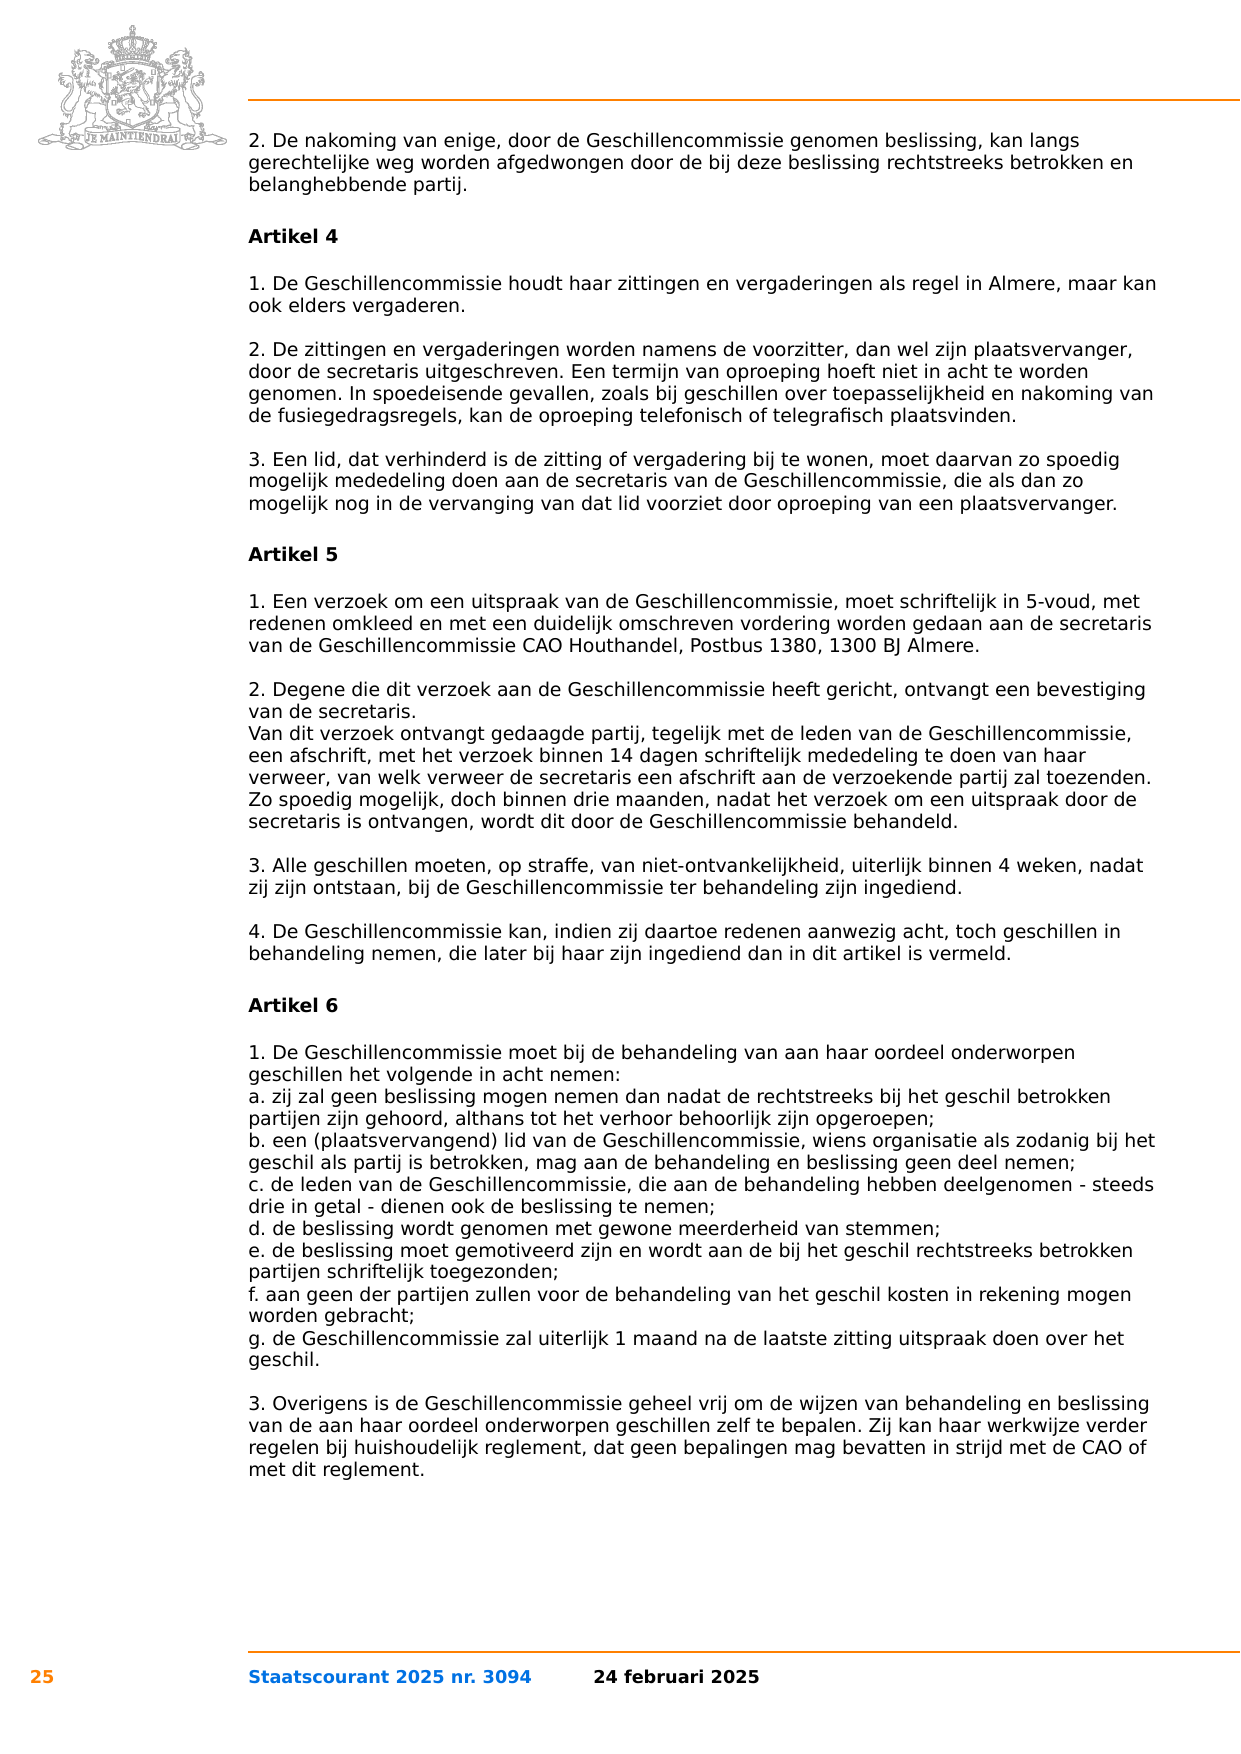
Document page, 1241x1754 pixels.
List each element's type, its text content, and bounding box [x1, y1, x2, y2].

text 4. De Geschillencommissie kan, indien zij daartoe redenen aanwezig acht, toch geschillen in behandeling nemen, die later bij haar zijn ingediend dan in dit artikel is vermeld. [248, 921, 1163, 965]
text 1. Een verzoek om een uitspraak van de Geschillencommissie, moet schriftelijk in 5-voud, met redenen omkleed en met een duidelijk omschreven vordering worden gedaan aan de secretaris van de Geschillencommissie CAO Houthandel, Postbus 1380, 1300 BJ Almere. [248, 591, 1163, 657]
text 1. De Geschillencommissie houdt haar zittingen en vergaderingen als regel in Almere, maar kan ook elders vergaderen. [248, 273, 1163, 317]
text d. de beslissing wordt genomen met gewone meerderheid van stemmen; [248, 1217, 1163, 1239]
text 3. Overigens is de Geschillencommissie geheel vrij om de wijzen van behandeling en beslissing van de aan haar oordeel onderworpen geschillen zelf te bepalen. Zij kan haar werkwijze verder regelen bij huishoudelijk reglement, dat geen bepalingen mag bevatten in strijd met de CAO of met dit reglement. [248, 1393, 1163, 1481]
text 3. Een lid, dat verhinderd is de zitting of vergadering bij te wonen, moet daarvan zo spoedig mogelijk mededeling doen aan de secretaris van de Geschillencommissie, die als dan zo mogelijk nog in de vervanging van dat lid voorziet door oproeping van een plaatsvervanger. [248, 448, 1163, 514]
subtitle Artikel 4 [248, 226, 1163, 248]
text 2. De zittingen en vergaderingen worden namens de voorzitter, dan wel zijn plaatsvervanger, door de secretaris uitgeschreven. Een termijn van oproeping hoeft niet in acht te worden genomen. In spoedeisende gevallen, zoals bij geschillen over toepasselijkheid en nakoming van de fusiegedragsregels, kan de oproeping telefonisch of telegrafisch plaatsvinden. [248, 339, 1163, 427]
subtitle Artikel 6 [248, 995, 1163, 1017]
text g. de Geschillencommissie zal uiterlijk 1 maand na de laatste zitting uitspraak doen over het geschil. [248, 1327, 1163, 1371]
text c. de leden van de Geschillencommissie, die aan de behandeling hebben deelgenomen ‑ steeds drie in getal ‑ dienen ook de beslissing te nemen; [248, 1173, 1163, 1217]
text Van dit verzoek ontvangt gedaagde partij, tegelijk met de leden van de Geschillencommissie, een afschrift, met het verzoek binnen 14 dagen schriftelijk mededeling te doen van haar verweer, van welk verweer de secretaris een afschrift aan de verzoekende partij zal toezenden. [248, 723, 1163, 789]
text f. aan geen der partijen zullen voor de behandeling van het geschil kosten in rekening mogen worden gebracht; [248, 1283, 1163, 1327]
text e. de beslissing moet gemotiveerd zijn en wordt aan de bij het geschil rechtstreeks betrokken partijen schriftelijk toegezonden; [248, 1239, 1163, 1283]
text b. een (plaatsvervangend) lid van de Geschillencommissie, wiens organisatie als zodanig bij het geschil als partij is betrokken, mag aan de behandeling en beslissing geen deel nemen; [248, 1129, 1163, 1173]
text a. zij zal geen beslissing mogen nemen dan nadat de rechtstreeks bij het geschil betrokken partijen zijn gehoord, althans tot het verhoor behoorlijk zijn opgeroepen; [248, 1086, 1163, 1129]
text 3. Alle geschillen moeten, op straffe, van niet-ontvankelijkheid, uiterlijk binnen 4 weken, nadat zij zijn ontstaan, bij de Geschillencommissie ter behandeling zijn ingediend. [248, 855, 1163, 899]
text Zo spoedig mogelijk, doch binnen drie maanden, nadat het verzoek om een uitspraak door de secretaris is ontvangen, wordt dit door de Geschillencommissie behandeld. [248, 789, 1163, 833]
text 2. De nakoming van enige, door de Geschillencommissie genomen beslissing, kan langs gerechtelijke weg worden afgedwongen door de bij deze beslissing rechtstreeks betrokken en belanghebbende partij. [248, 130, 1163, 196]
subtitle Artikel 5 [248, 544, 1163, 566]
picture [38, 25, 227, 150]
text 1. De Geschillencommissie moet bij de behandeling van aan haar oordeel onderworpen geschillen het volgende in acht nemen: [248, 1042, 1163, 1086]
text 2. Degene die dit verzoek aan de Geschillencommissie heeft gericht, ontvangt een bevestiging van de secretaris. [248, 679, 1163, 723]
